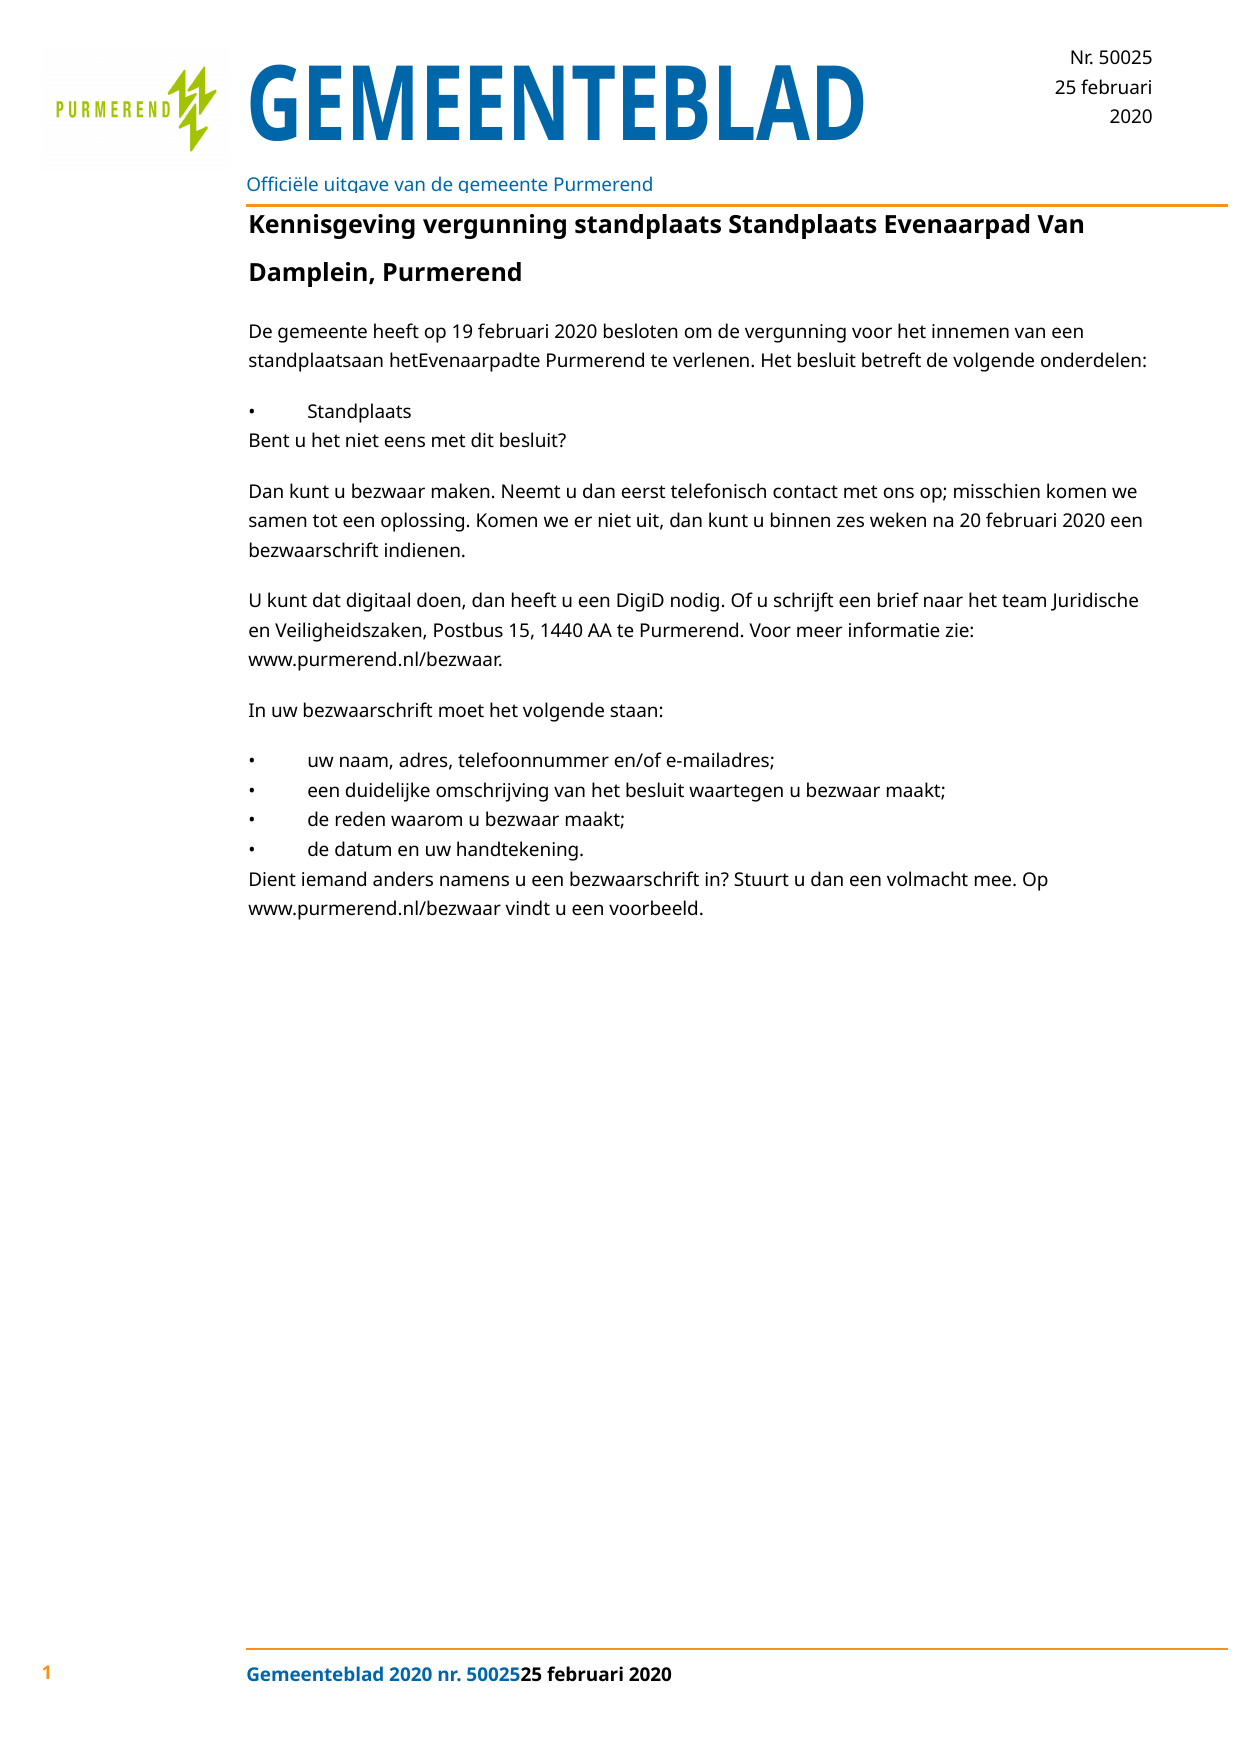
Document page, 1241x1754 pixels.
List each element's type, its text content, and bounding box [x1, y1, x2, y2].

text Dient iemand anders namens u een bezwaarschrift in? Stuurt u dan een volmacht mee. Op www.purmerend.nl/bezwaar vindt u een voorbeeld. [248, 866, 1152, 921]
list de reden waarom u bezwaar maakt; [248, 807, 1152, 832]
list uw naam, adres, telefoonnummer en/of e-mailadres; [248, 747, 1152, 773]
list Standplaats [248, 398, 1152, 424]
text Bent u het niet eens met dit besluit? [248, 427, 1152, 453]
list de datum en uw handtekening. [248, 836, 1152, 862]
picture [41, 47, 231, 172]
text Dan kunt u bezwaar maken. Neemt u dan eerst telefonisch contact met ons op; misschien komen we samen tot een oplossing. Komen we er niet uit, dan kunt u binnen zes weken na 20 februari 2020 een bezwaarschrift indienen. [248, 478, 1152, 563]
list een duidelijke omschrijving van het besluit waartegen u bezwaar maakt; [248, 777, 1152, 803]
text Kennisgeving vergunning standplaats Standplaats Evenaarpad Van Damplein, Purmerend [248, 207, 1152, 288]
text De gemeente heeft op 19 februari 2020 besloten om de vergunning voor het innemen van een standplaatsaan hetEvenaarpadte Purmerend te verlenen. Het besluit betreft de volgende onderdelen: [248, 318, 1152, 373]
text In uw bezwaarschrift moet het volgende staan: [248, 697, 1152, 723]
text U kunt dat digitaal doen, dan heeft u een DigiD nodig. Of u schrijft een brief naar het team Juridische en Veiligheidszaken, Postbus 15, 1440 AA te Purmerend. Voor meer informatie zie: www.purmerend.nl/bezwaar. [248, 587, 1152, 672]
